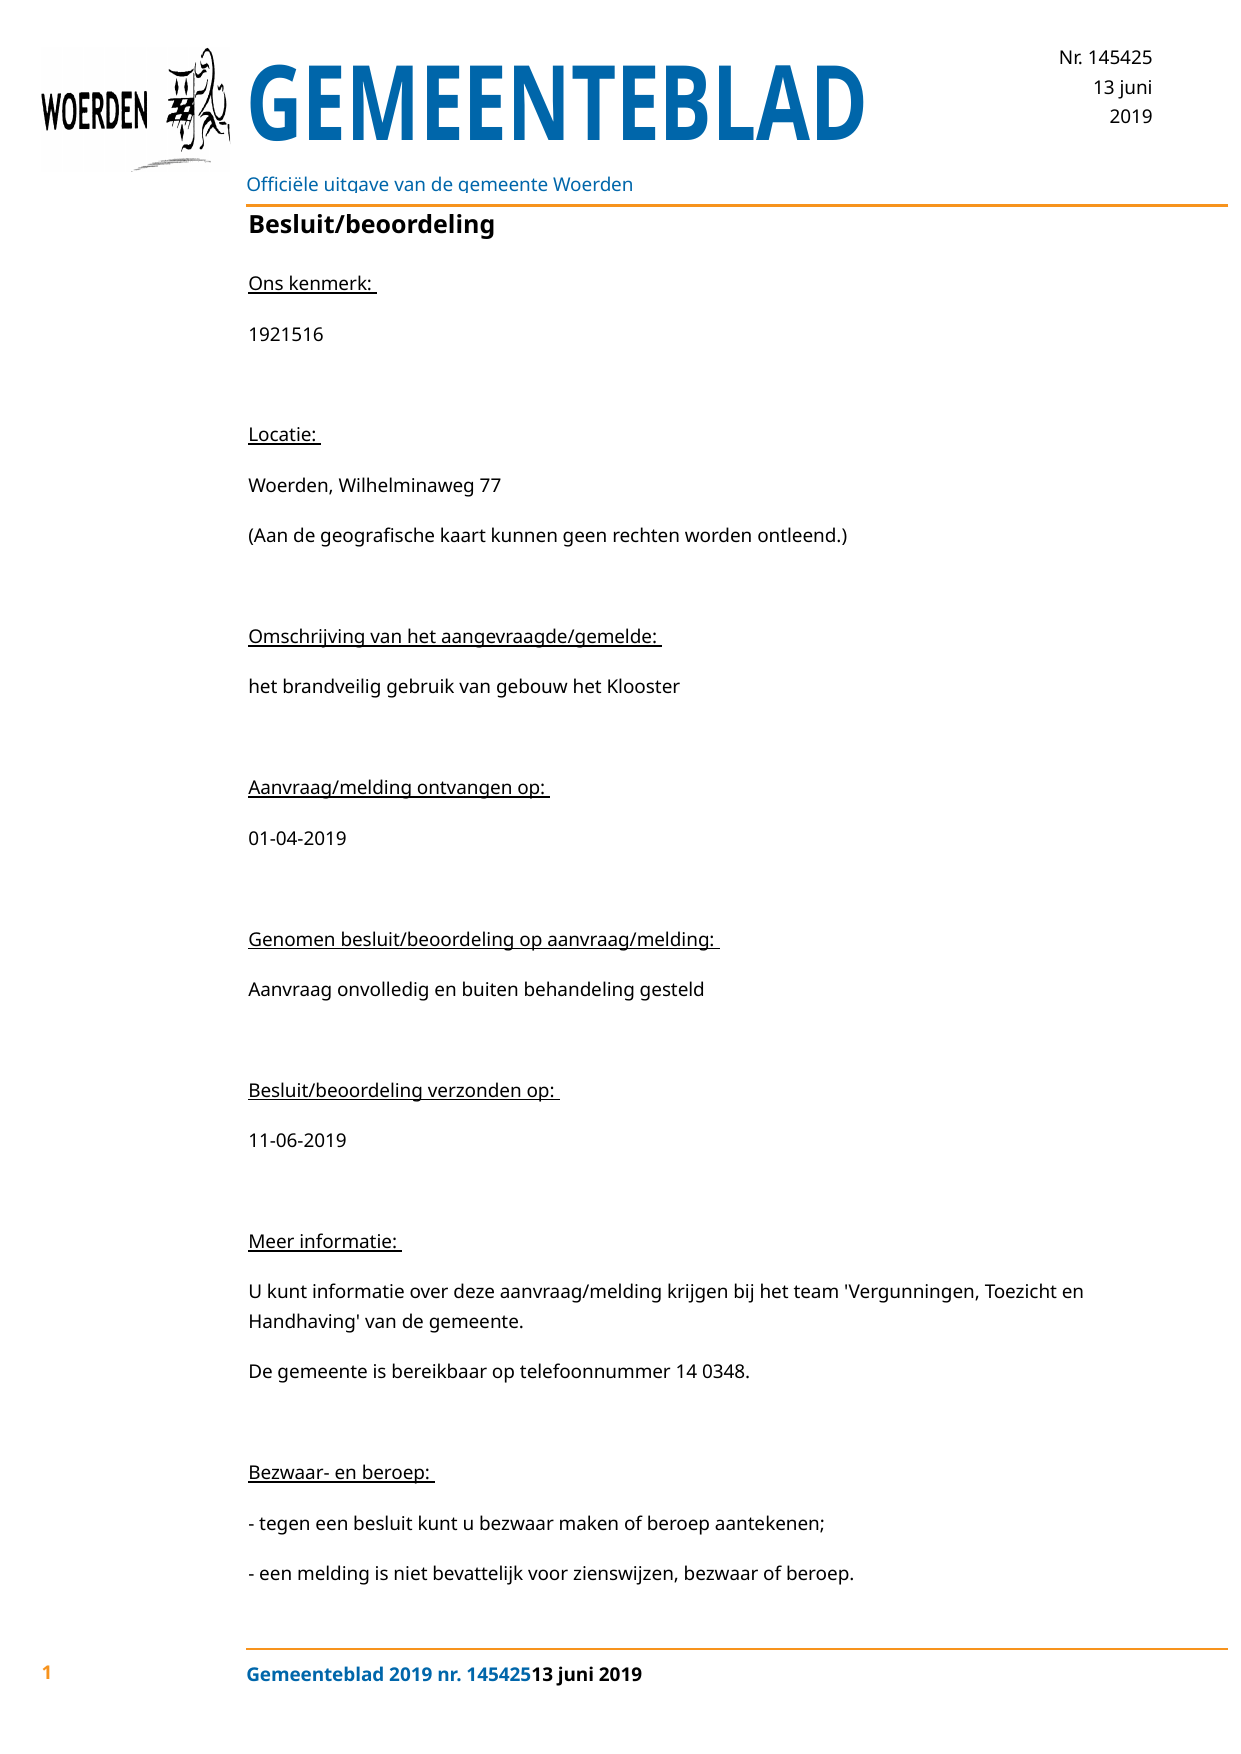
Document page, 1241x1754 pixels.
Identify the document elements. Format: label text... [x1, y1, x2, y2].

text (Aan de geografische kaart kunnen geen rechten worden ontleend.) [248, 522, 1152, 548]
picture [41, 47, 231, 172]
text het brandveilig gebruik van gebouw het Klooster [248, 674, 1152, 699]
text Omschrijving van het aangevraagde/gemelde: [248, 623, 1152, 649]
text Woerden, Wilhelminaweg 77 [248, 472, 1152, 498]
text 1921516 [248, 321, 1152, 346]
text Bezwaar- en beroep: [248, 1459, 1152, 1485]
text 11-06-2019 [248, 1127, 1152, 1153]
text Aanvraag/melding ontvangen op: [248, 774, 1152, 800]
text 01-04-2019 [248, 825, 1152, 851]
text Genomen besluit/beoordeling op aanvraag/melding: [248, 926, 1152, 951]
text U kunt informatie over deze aanvraag/melding krijgen bij het team 'Vergunningen, Toezicht en Handhaving' van de gemeente. [248, 1279, 1152, 1334]
text Ons kenmerk: [248, 270, 1152, 296]
text - een melding is niet bevattelijk voor zienswijzen, bezwaar of beroep. [248, 1560, 1152, 1586]
text Meer informatie: [248, 1228, 1152, 1254]
text Locatie: [248, 422, 1152, 447]
text - tegen een besluit kunt u bezwaar maken of beroep aantekenen; [248, 1510, 1152, 1536]
text Besluit/beoordeling [248, 207, 1152, 241]
text Aanvraag onvolledig en buiten behandeling gesteld [248, 976, 1152, 1002]
text De gemeente is bereikbaar op telefoonnummer 14 0348. [248, 1359, 1152, 1384]
text Besluit/beoordeling verzonden op: [248, 1077, 1152, 1103]
